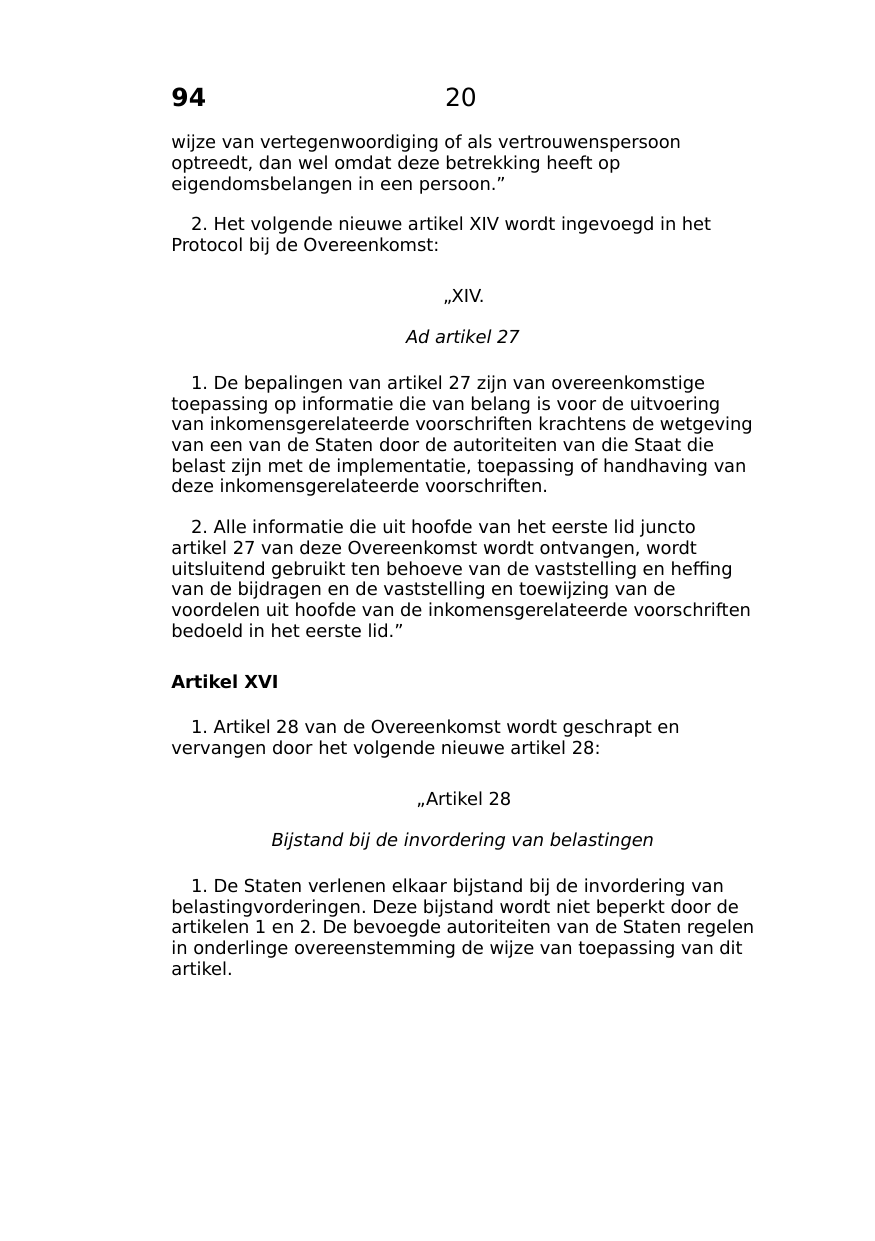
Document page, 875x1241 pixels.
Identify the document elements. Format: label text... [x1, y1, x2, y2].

text 1. De bepalingen van artikel 27 zijn van overeenkomstige toepassing op informatie die van belang is voor de uitvoering van inkomensgerelateerde voorschriften krachtens de wetgeving van een van de Staten door de autoriteiten van die Staat die belast zijn met de implementatie, toepassing of handhaving van deze inkomensgerelateerde voorschriften. [171, 373, 756, 497]
subtitle „XIV. Ad artikel 27 [171, 286, 756, 348]
text 1. De Staten verlenen elkaar bijstand bij de invordering van belastingvorderingen. Deze bijstand wordt niet beperkt door de artikelen 1 en 2. De bevoegde autoriteiten van de Staten regelen in onderlinge overeenstemming de wijze van toepassing van dit artikel. [171, 876, 756, 979]
text wijze van vertegenwoordiging of als vertrouwenspersoon optreedt, dan wel omdat deze betrekking heeft op eigendomsbelangen in een persoon.” [171, 132, 756, 194]
subtitle Artikel XVI [171, 671, 756, 692]
text 1. Artikel 28 van de Overeenkomst wordt geschrapt en vervangen door het volgende nieuwe artikel 28: [171, 717, 756, 759]
text 2. Alle informatie die uit hoofde van het eerste lid juncto artikel 27 van deze Overeenkomst wordt ontvangen, wordt uitsluitend gebruikt ten behoeve van de vaststelling en heffing van de bijdragen en de vaststelling en toewijzing van de voordelen uit hoofde van de inkomensgerelateerde voorschriften bedoeld in het eerste lid.” [171, 517, 756, 641]
text 2. Het volgende nieuwe artikel XIV wordt ingevoegd in het Protocol bij de Overeenkomst: [171, 214, 756, 256]
subtitle „Artikel 28 Bijstand bij de invordering van belastingen [171, 789, 756, 851]
